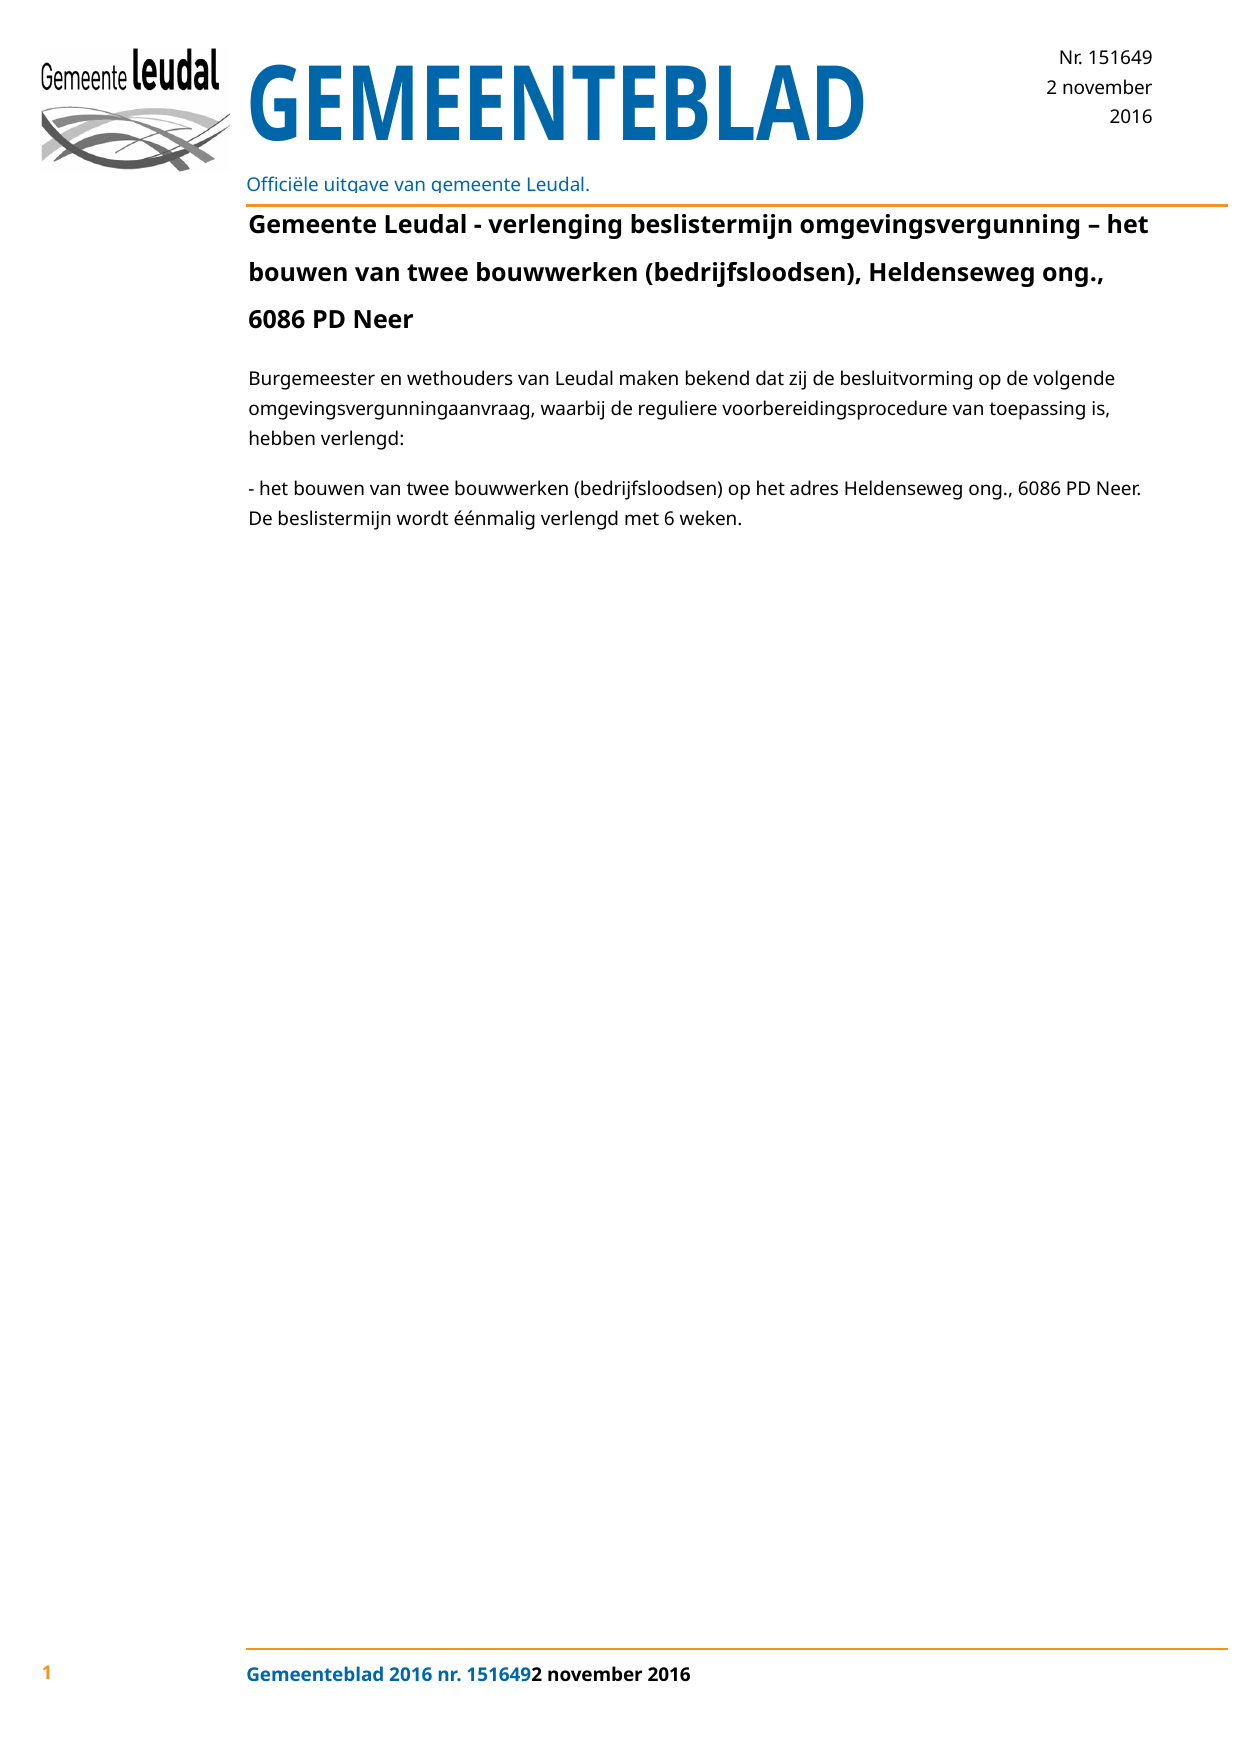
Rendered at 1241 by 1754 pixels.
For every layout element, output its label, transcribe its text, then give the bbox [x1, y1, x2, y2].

picture [41, 47, 231, 172]
text Gemeente Leudal - verlenging beslistermijn omgevingsvergunning – het bouwen van twee bouwwerken (bedrijfsloodsen), Heldenseweg ong., 6086 PD Neer [248, 207, 1152, 336]
text - het bouwen van twee bouwwerken (bedrijfsloodsen) op het adres Heldenseweg ong., 6086 PD Neer. De beslistermijn wordt éénmalig verlengd met 6 weken. [248, 475, 1152, 530]
text Burgemeester en wethouders van Leudal maken bekend dat zij de besluitvorming op de volgende omgevingsvergunningaanvraag, waarbij de reguliere voorbereidingsprocedure van toepassing is, hebben verlengd: [248, 366, 1152, 450]
